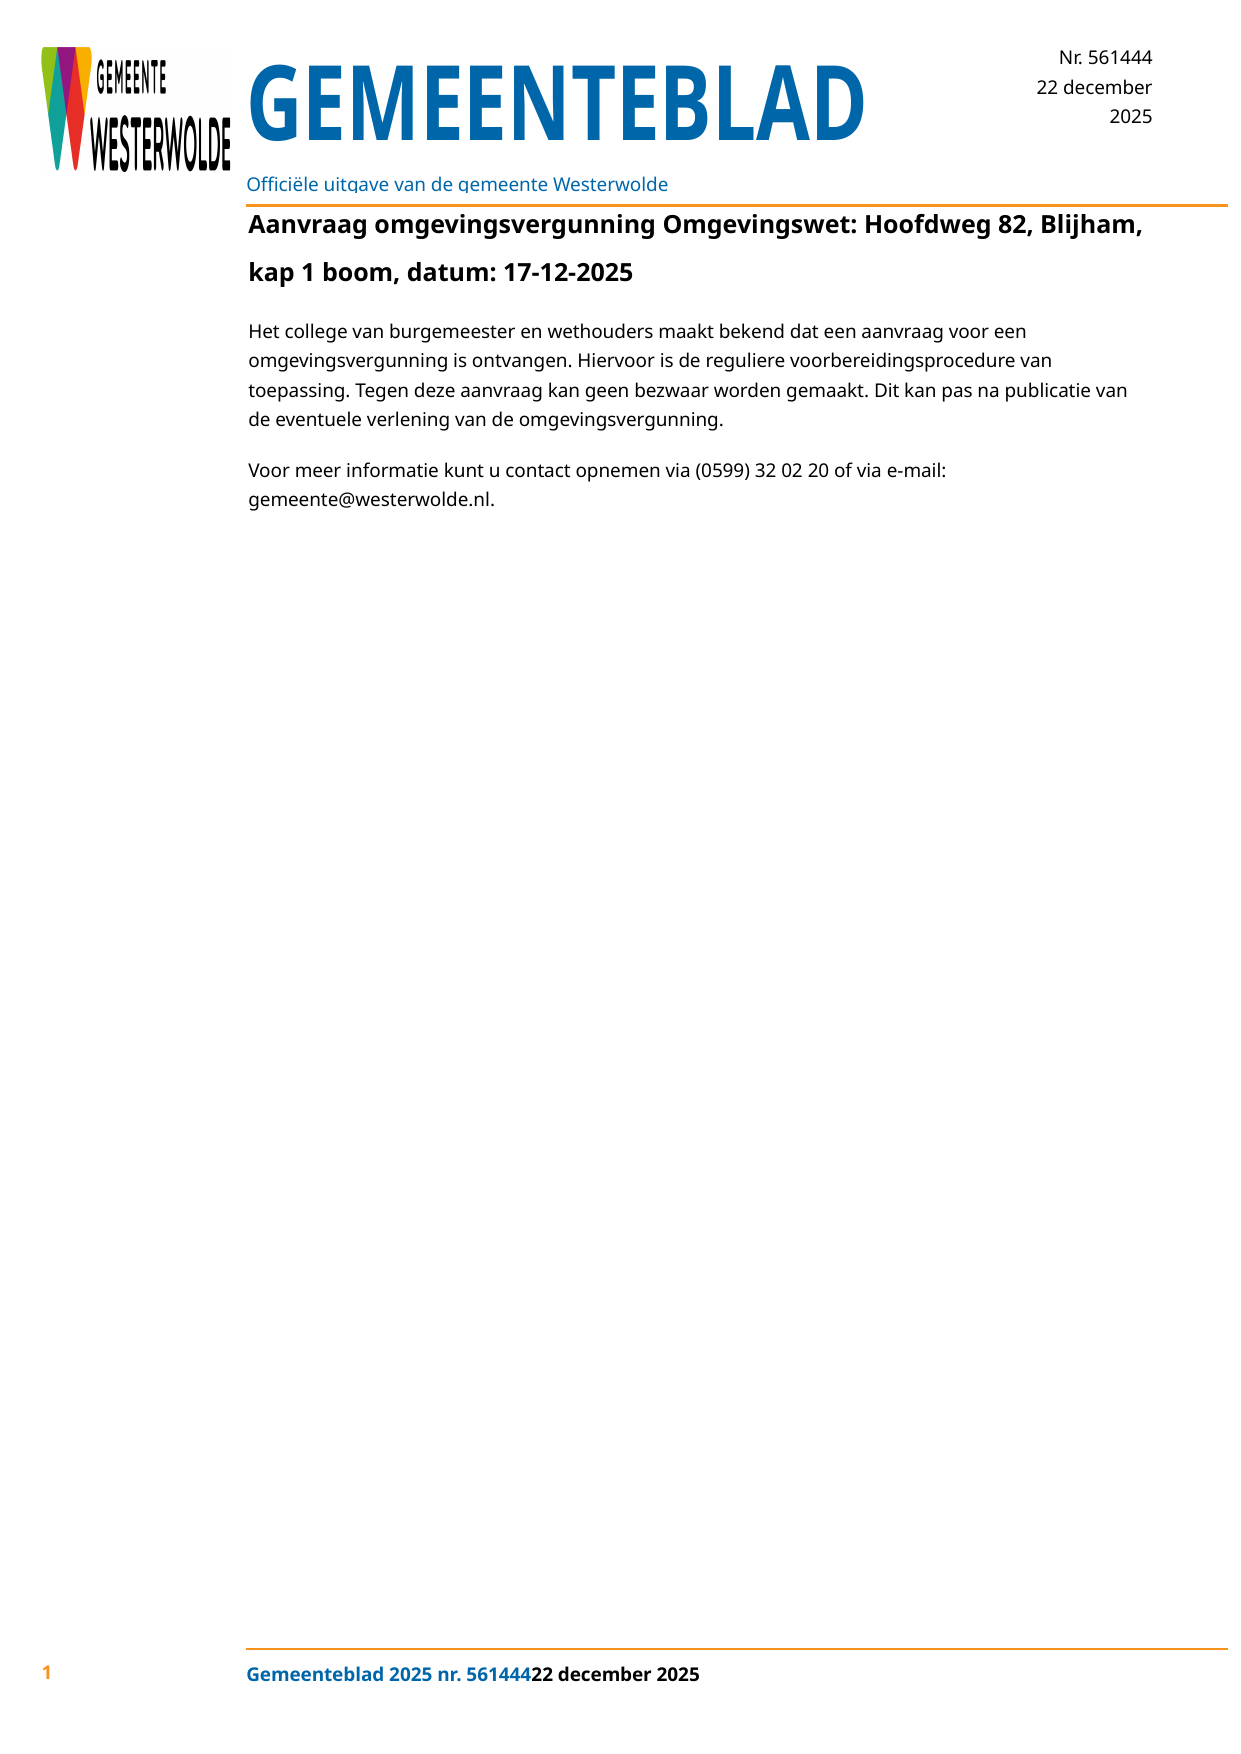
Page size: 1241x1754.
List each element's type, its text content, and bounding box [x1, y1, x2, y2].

picture [41, 47, 231, 172]
text Voor meer informatie kunt u contact opnemen via (0599) 32 02 20 of via e-mail: gemeente@westerwolde.nl. [248, 457, 1152, 512]
text Aanvraag omgevingsvergunning Omgevingswet: Hoofdweg 82, Blijham, kap 1 boom, datum: 17-12-2025 [248, 207, 1152, 288]
text Het college van burgemeester en wethouders maakt bekend dat een aanvraag voor een omgevingsvergunning is ontvangen. Hiervoor is de reguliere voorbereidingsprocedure van toepassing. Tegen deze aanvraag kan geen bezwaar worden gemaakt. Dit kan pas na publicatie van de eventuele verlening van de omgevingsvergunning. [248, 318, 1152, 432]
